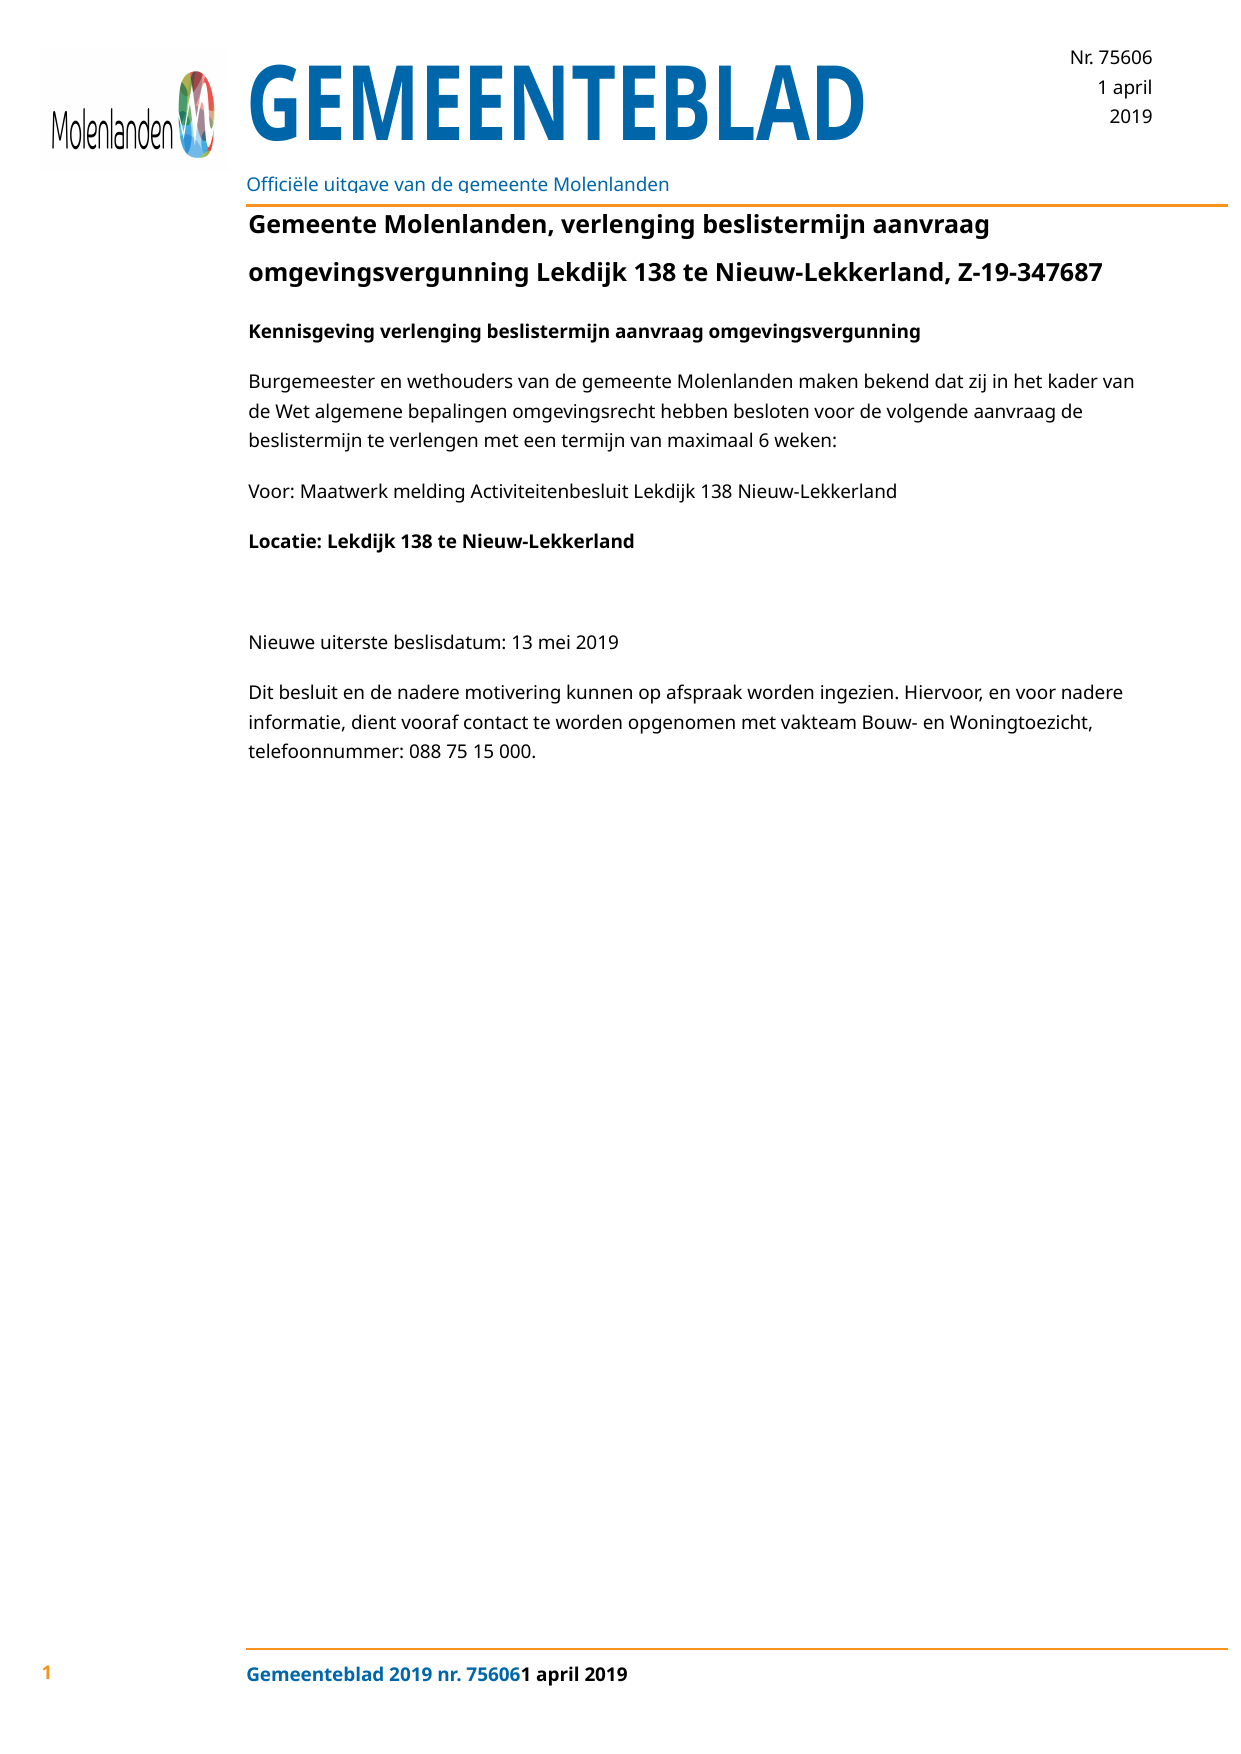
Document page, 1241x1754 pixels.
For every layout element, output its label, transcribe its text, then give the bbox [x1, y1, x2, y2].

text Voor: Maatwerk melding Activiteitenbesluit Lekdijk 138 Nieuw-Lekkerland [248, 478, 1152, 504]
text Burgemeester en wethouders van de gemeente Molenlanden maken bekend dat zij in het kader van de Wet algemene bepalingen omgevingsrecht hebben besloten voor de volgende aanvraag de beslistermijn te verlengen met een termijn van maximaal 6 weken: [248, 368, 1152, 453]
text Locatie: Lekdijk 138 te Nieuw-Lekkerland [248, 528, 1152, 554]
text Nieuwe uiterste beslisdatum: 13 mei 2019 [248, 629, 1152, 655]
picture [41, 47, 231, 172]
text Kennisgeving verlenging beslistermijn aanvraag omgevingsvergunning [248, 318, 1152, 344]
text Gemeente Molenlanden, verlenging beslistermijn aanvraag omgevingsvergunning Lekdijk 138 te Nieuw-Lekkerland, Z-19-347687 [248, 207, 1152, 288]
text Dit besluit en de nadere motivering kunnen op afspraak worden ingezien. Hiervoor, en voor nadere informatie, dient vooraf contact te worden opgenomen met vakteam Bouw- en Woningtoezicht, telefoonnummer: 088 75 15 000. [248, 679, 1152, 764]
